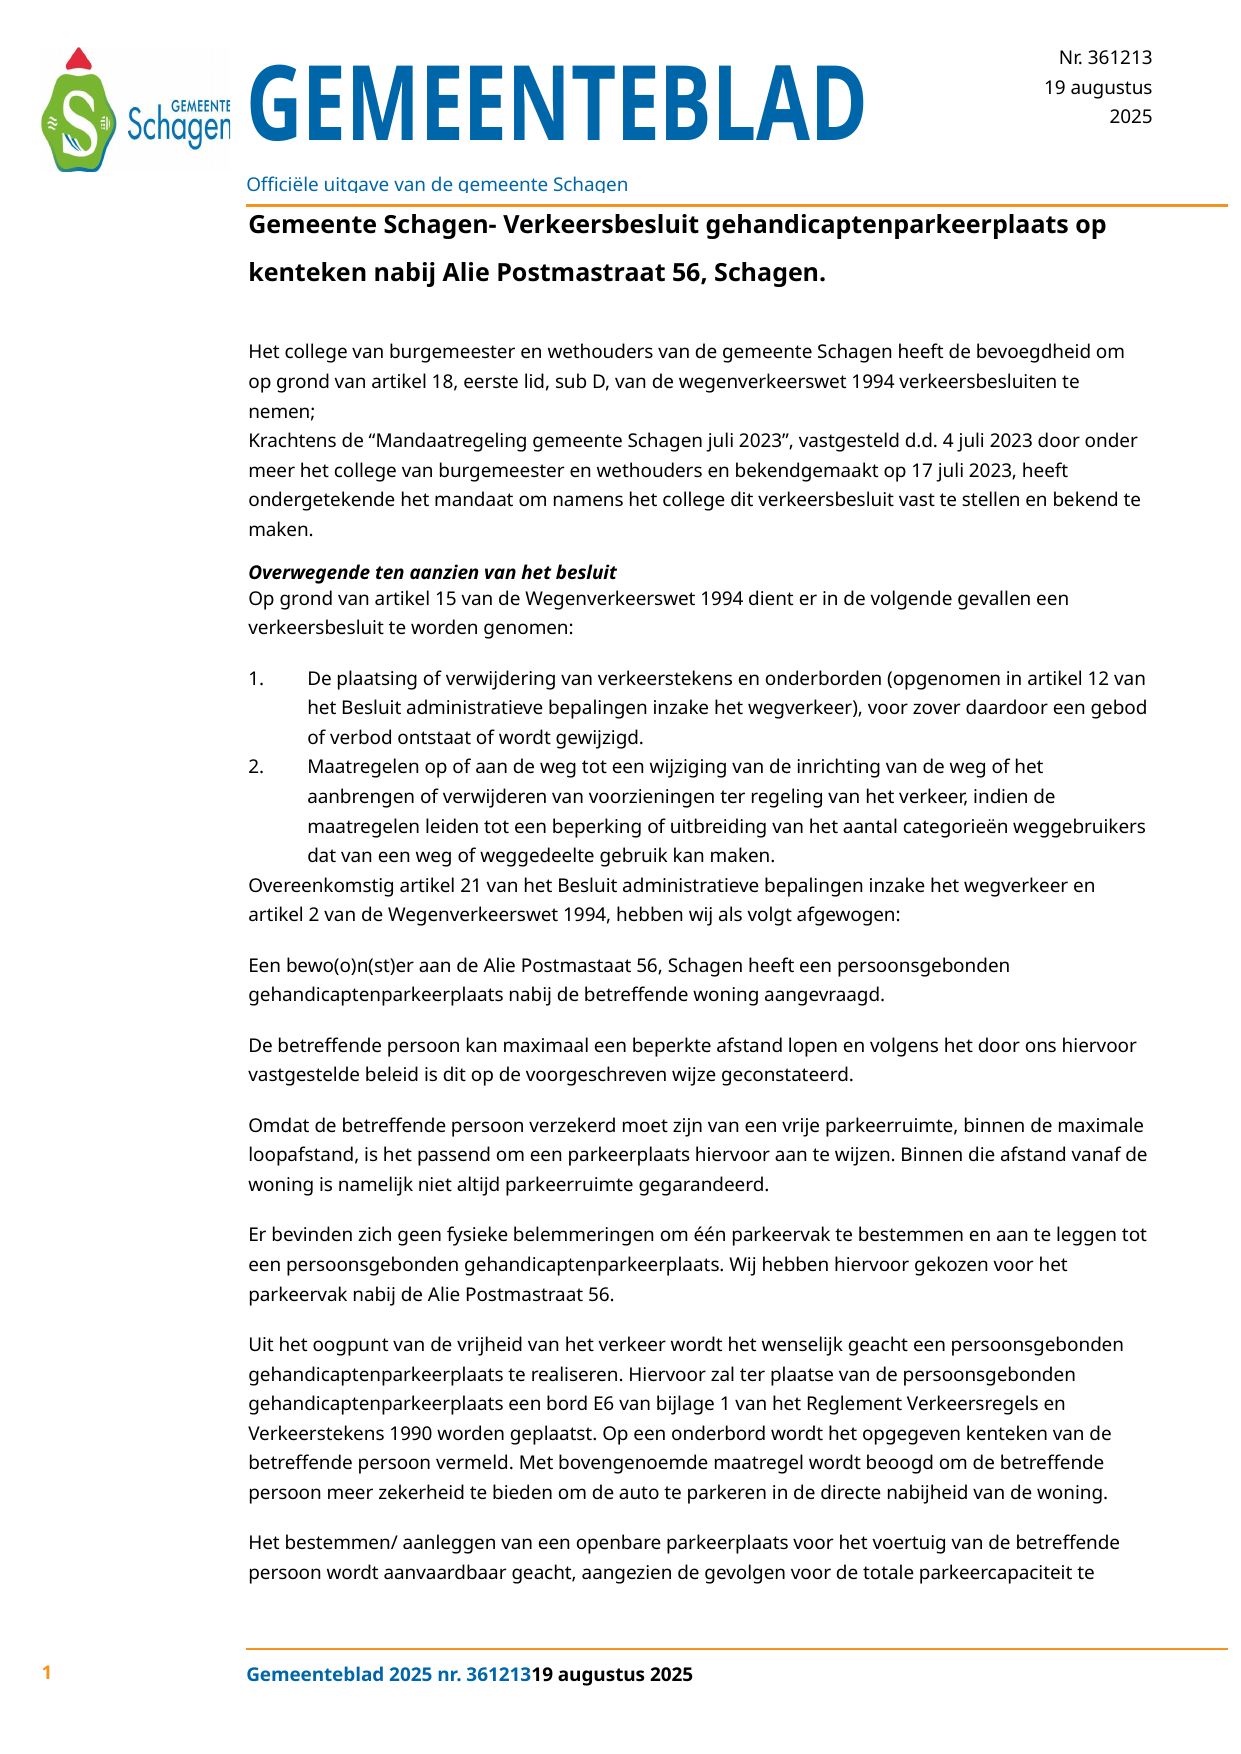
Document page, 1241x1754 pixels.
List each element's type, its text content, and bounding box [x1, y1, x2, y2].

picture [41, 47, 231, 172]
text Overeenkomstig artikel 21 van het Besluit administratieve bepalingen inzake het wegverkeer en artikel 2 van de Wegenverkeerswet 1994, hebben wij als volgt afgewogen: [248, 872, 1152, 927]
list Maatregelen op of aan de weg tot een wijziging van de inrichting van de weg of het aanbrengen of verwijderen van voorzieningen ter regeling van het verkeer, indien de maatregelen leiden tot een beperking of uitbreiding van het aantal categorieën weggebruikers dat van een weg of weggedeelte gebruik kan maken. [248, 754, 1152, 868]
text Op grond van artikel 15 van de Wegenverkeerswet 1994 dient er in de volgende gevallen een verkeersbesluit te worden genomen: [248, 585, 1152, 640]
text Het bestemmen/ aanleggen van een openbare parkeerplaats voor het voertuig van de betreffende persoon wordt aanvaardbaar geacht, aangezien de gevolgen voor de totale parkeercapaciteit te [248, 1529, 1152, 1585]
text Het college van burgemeester en wethouders van de gemeente Schagen heeft de bevoegdheid om op grond van artikel 18, eerste lid, sub D, van de wegenverkeerswet 1994 verkeersbesluiten te nemen; [248, 339, 1152, 423]
text De betreffende persoon kan maximaal een beperkte afstand lopen en volgens het door ons hiervoor vastgestelde beleid is dit op de voorgeschreven wijze geconstateerd. [248, 1032, 1152, 1087]
list De plaatsing of verwijdering van verkeerstekens en onderborden (opgenomen in artikel 12 van het Besluit administratieve bepalingen inzake het wegverkeer), voor zover daardoor een gebod of verbod ontstaat of wordt gewijzigd. [248, 665, 1152, 750]
text Gemeente Schagen- Verkeersbesluit gehandicaptenparkeerplaats op kenteken nabij Alie Postmastraat 56, Schagen. [248, 207, 1152, 288]
text Uit het oogpunt van de vrijheid van het verkeer wordt het wenselijk geacht een persoonsgebonden gehandicaptenparkeerplaats te realiseren. Hiervoor zal ter plaatse van de persoonsgebonden gehandicaptenparkeerplaats een bord E6 van bijlage 1 van het Reglement Verkeersregels en Verkeerstekens 1990 worden geplaatst. Op een onderbord wordt het opgegeven kenteken van de betreffende persoon vermeld. Met bovengenoemde maatregel wordt beoogd om de betreffende persoon meer zekerheid te bieden om de auto te parkeren in de directe nabijheid van de woning. [248, 1331, 1152, 1505]
text Er bevinden zich geen fysieke belemmeringen om één parkeervak te bestemmen en aan te leggen tot een persoonsgebonden gehandicaptenparkeerplaats. Wij hebben hiervoor gekozen voor het parkeervak nabij de Alie Postmastraat 56. [248, 1222, 1152, 1307]
text Overwegende ten aanzien van het besluit [248, 559, 1152, 585]
text Omdat de betreffende persoon verzekerd moet zijn van een vrije parkeerruimte, binnen de maximale loopafstand, is het passend om een parkeerplaats hiervoor aan te wijzen. Binnen die afstand vanaf de woning is namelijk niet altijd parkeerruimte gegarandeerd. [248, 1112, 1152, 1197]
text Een bewo(o)n(st)er aan de Alie Postmastaat 56, Schagen heeft een persoonsgebonden gehandicaptenparkeerplaats nabij de betreffende woning aangevraagd. [248, 952, 1152, 1007]
text Krachtens de “Mandaatregeling gemeente Schagen juli 2023”, vastgesteld d.d. 4 juli 2023 door onder meer het college van burgemeester en wethouders en bekendgemaakt op 17 juli 2023, heeft ondergetekende het mandaat om namens het college dit verkeersbesluit vast te stellen en bekend te maken. [248, 427, 1152, 542]
